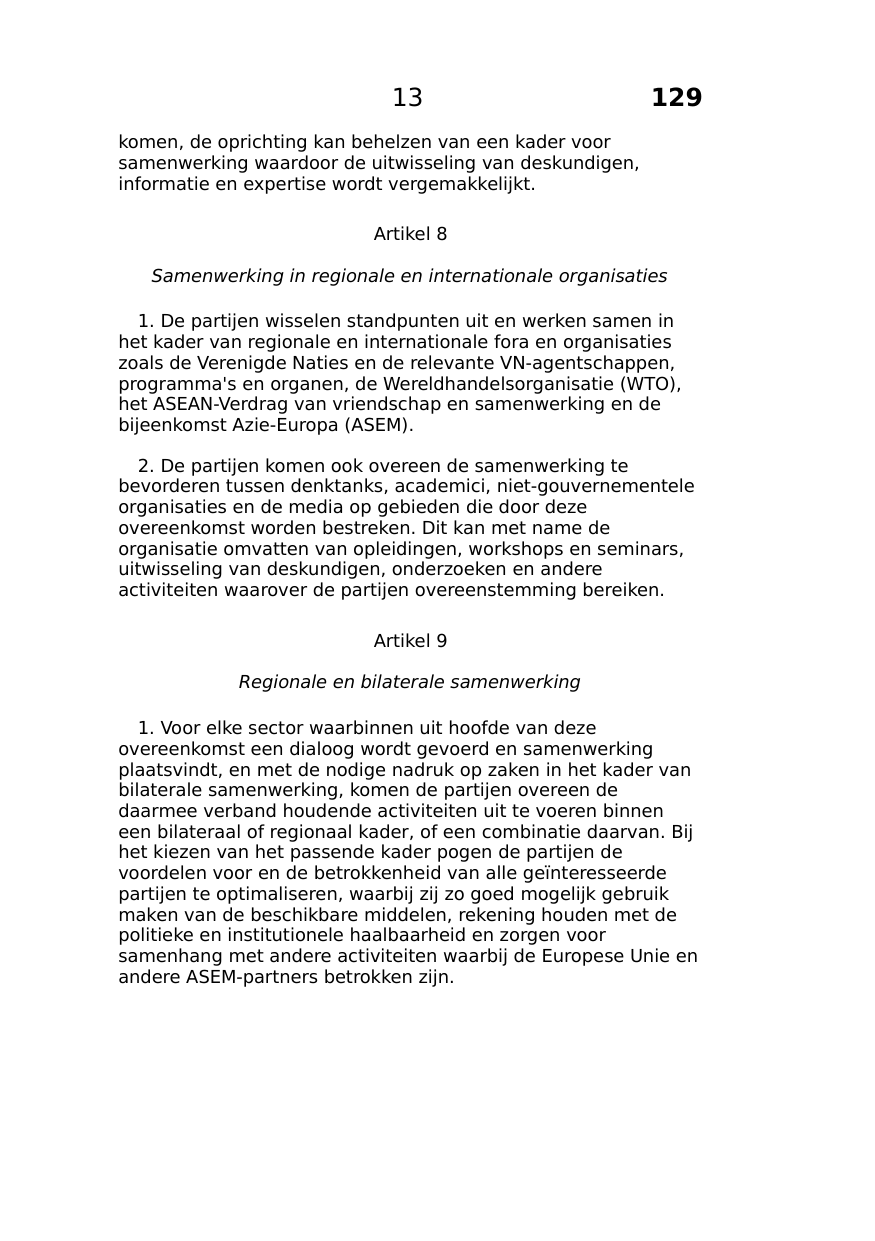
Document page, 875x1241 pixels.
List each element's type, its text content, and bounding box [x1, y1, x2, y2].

subtitle Artikel 8 Samenwerking in regionale en internationale organisaties [118, 224, 703, 286]
text 2. De partijen komen ook overeen de samenwerking te bevorderen tussen denktanks, academici, niet-gouvernementele organisaties en de media op gebieden die door deze overeenkomst worden bestreken. Dit kan met name de organisatie omvatten van opleidingen, workshops en seminars, uitwisseling van deskundigen, onderzoeken en andere activiteiten waarover de partijen overeenstemming bereiken. [118, 456, 703, 601]
text komen, de oprichting kan behelzen van een kader voor samenwerking waardoor de uitwisseling van deskundigen, informatie en expertise wordt vergemakkelijkt. [118, 132, 703, 194]
text 1. De partijen wisselen standpunten uit en werken samen in het kader van regionale en internationale fora en organisaties zoals de Verenigde Naties en de relevante VN-agentschappen, programma's en organen, de Wereldhandelsorganisatie (WTO), het ASEAN-Verdrag van vriendschap en samenwerking en de bijeenkomst Azie-Europa (ASEM). [118, 311, 703, 436]
subtitle Artikel 9 Regionale en bilaterale samenwerking [118, 631, 703, 693]
text 1. Voor elke sector waarbinnen uit hoofde van deze overeenkomst een dialoog wordt gevoerd en samenwerking plaatsvindt, en met de nodige nadruk op zaken in het kader van bilaterale samenwerking, komen de partijen overeen de daarmee verband houdende activiteiten uit te voeren binnen een bilateraal of regionaal kader, of een combinatie daarvan. Bij het kiezen van het passende kader pogen de partijen de voordelen voor en de betrokkenheid van alle geïnteresseerde partijen te optimaliseren, waarbij zij zo goed mogelijk gebruik maken van de beschikbare middelen, rekening houden met de politieke en institutionele haalbaarheid en zorgen voor samenhang met andere activiteiten waarbij de Europese Unie en andere ASEM-partners betrokken zijn. [118, 718, 703, 987]
